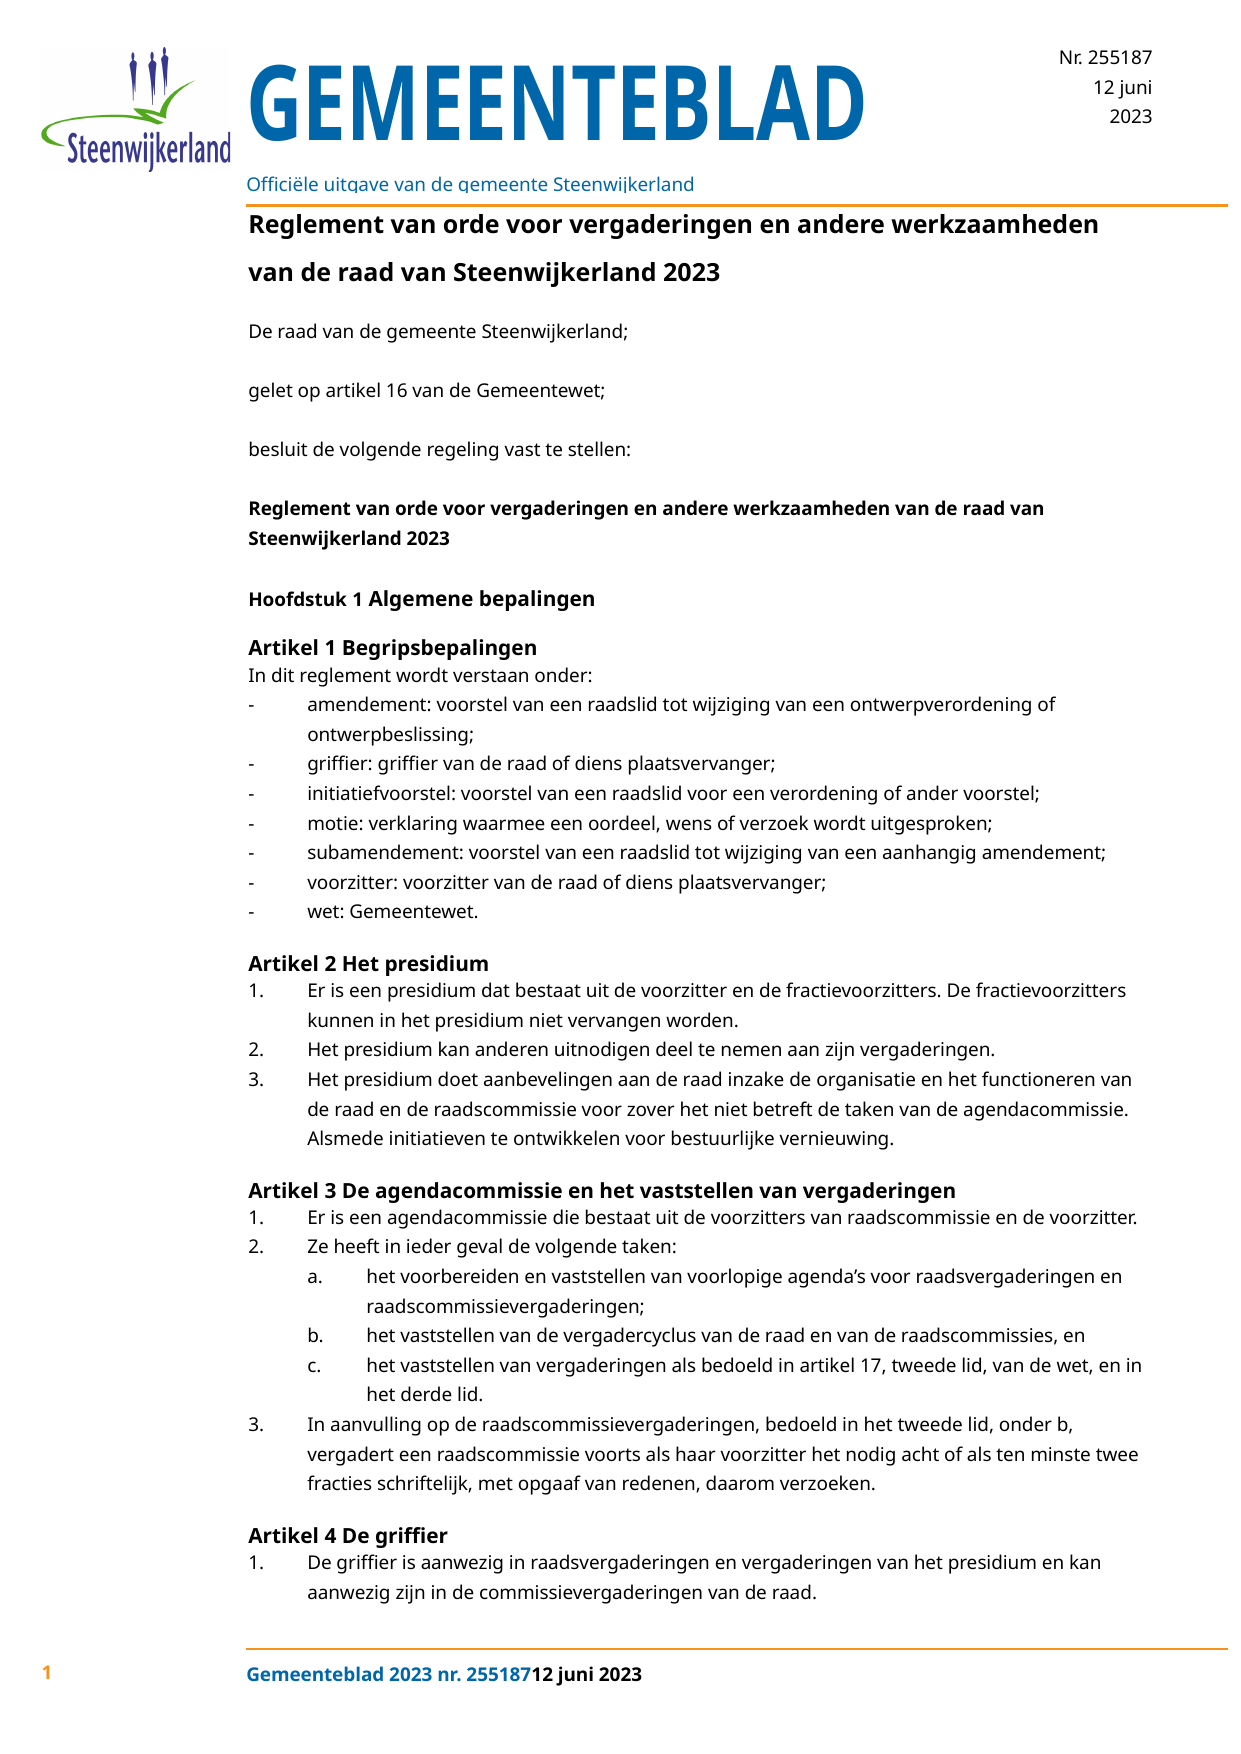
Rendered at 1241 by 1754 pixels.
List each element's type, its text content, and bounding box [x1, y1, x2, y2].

text Artikel 3 De agendacommissie en het vaststellen van vergaderingen [248, 1176, 1152, 1204]
text Artikel 1 Begripsbepalingen [248, 633, 1152, 662]
text gelet op artikel 16 van de Gemeentewet; [248, 377, 1152, 403]
list subamendement: voorstel van een raadslid tot wijziging van een aanhangig amendement; [248, 839, 1152, 865]
list wet: Gemeentewet. [248, 898, 1152, 924]
list Het presidium kan anderen uitnodigen deel te nemen aan zijn vergaderingen. [248, 1037, 1152, 1062]
list het voorbereiden en vaststellen van voorlopige agenda’s voor raadsvergaderingen en raadscommissievergaderingen; [307, 1263, 1152, 1319]
text Hoofdstuk 1 Algemene bepalingen [248, 584, 1152, 613]
list Ze heeft in ieder geval de volgende taken: [248, 1234, 1152, 1259]
text Artikel 4 De griffier [248, 1521, 1152, 1549]
list het vaststellen van vergaderingen als bedoeld in artikel 17, tweede lid, van de wet, en in het derde lid. [307, 1352, 1152, 1407]
text Artikel 2 Het presidium [248, 949, 1152, 977]
list griffier: griffier van de raad of diens plaatsvervanger; [248, 751, 1152, 776]
text Reglement van orde voor vergaderingen en andere werkzaamheden van de raad van Steenwijkerland 2023 [248, 495, 1152, 551]
list amendement: voorstel van een raadslid tot wijziging van een ontwerpverordening of ontwerpbeslissing; [248, 691, 1152, 747]
text Reglement van orde voor vergaderingen en andere werkzaamheden van de raad van Steenwijkerland 2023 [248, 207, 1152, 288]
list voorzitter: voorzitter van de raad of diens plaatsvervanger; [248, 869, 1152, 895]
list Het presidium doet aanbevelingen aan de raad inzake de organisatie en het functioneren van de raad en de raadscommissie voor zover het niet betreft de taken van de agendacommissie. Alsmede initiatieven te ontwikkelen voor bestuurlijke vernieuwing. [248, 1066, 1152, 1151]
list initiatiefvoorstel: voorstel van een raadslid voor een verordening of ander voorstel; [248, 780, 1152, 806]
list De griffier is aanwezig in raadsvergaderingen en vergaderingen van het presidium en kan aanwezig zijn in de commissievergaderingen van de raad. [248, 1549, 1152, 1604]
list het vaststellen van de vergadercyclus van de raad en van de raadscommissies, en [307, 1322, 1152, 1348]
picture [41, 47, 231, 172]
text De raad van de gemeente Steenwijkerland; [248, 318, 1152, 344]
list motie: verklaring waarmee een oordeel, wens of verzoek wordt uitgesproken; [248, 810, 1152, 836]
text besluit de volgende regeling vast te stellen: [248, 436, 1152, 462]
text In dit reglement wordt verstaan onder: [248, 662, 1152, 688]
list In aanvulling op de raadscommissievergaderingen, bedoeld in het tweede lid, onder b, vergadert een raadscommissie voorts als haar voorzitter het nodig acht of als ten minste twee fracties schriftelijk, met opgaaf van redenen, daarom verzoeken. [248, 1411, 1152, 1496]
list Er is een agendacommissie die bestaat uit de voorzitters van raadscommissie en de voorzitter. [248, 1204, 1152, 1230]
list Er is een presidium dat bestaat uit de voorzitter en de fractievoorzitters. De fractievoorzitters kunnen in het presidium niet vervangen worden. [248, 977, 1152, 1033]
